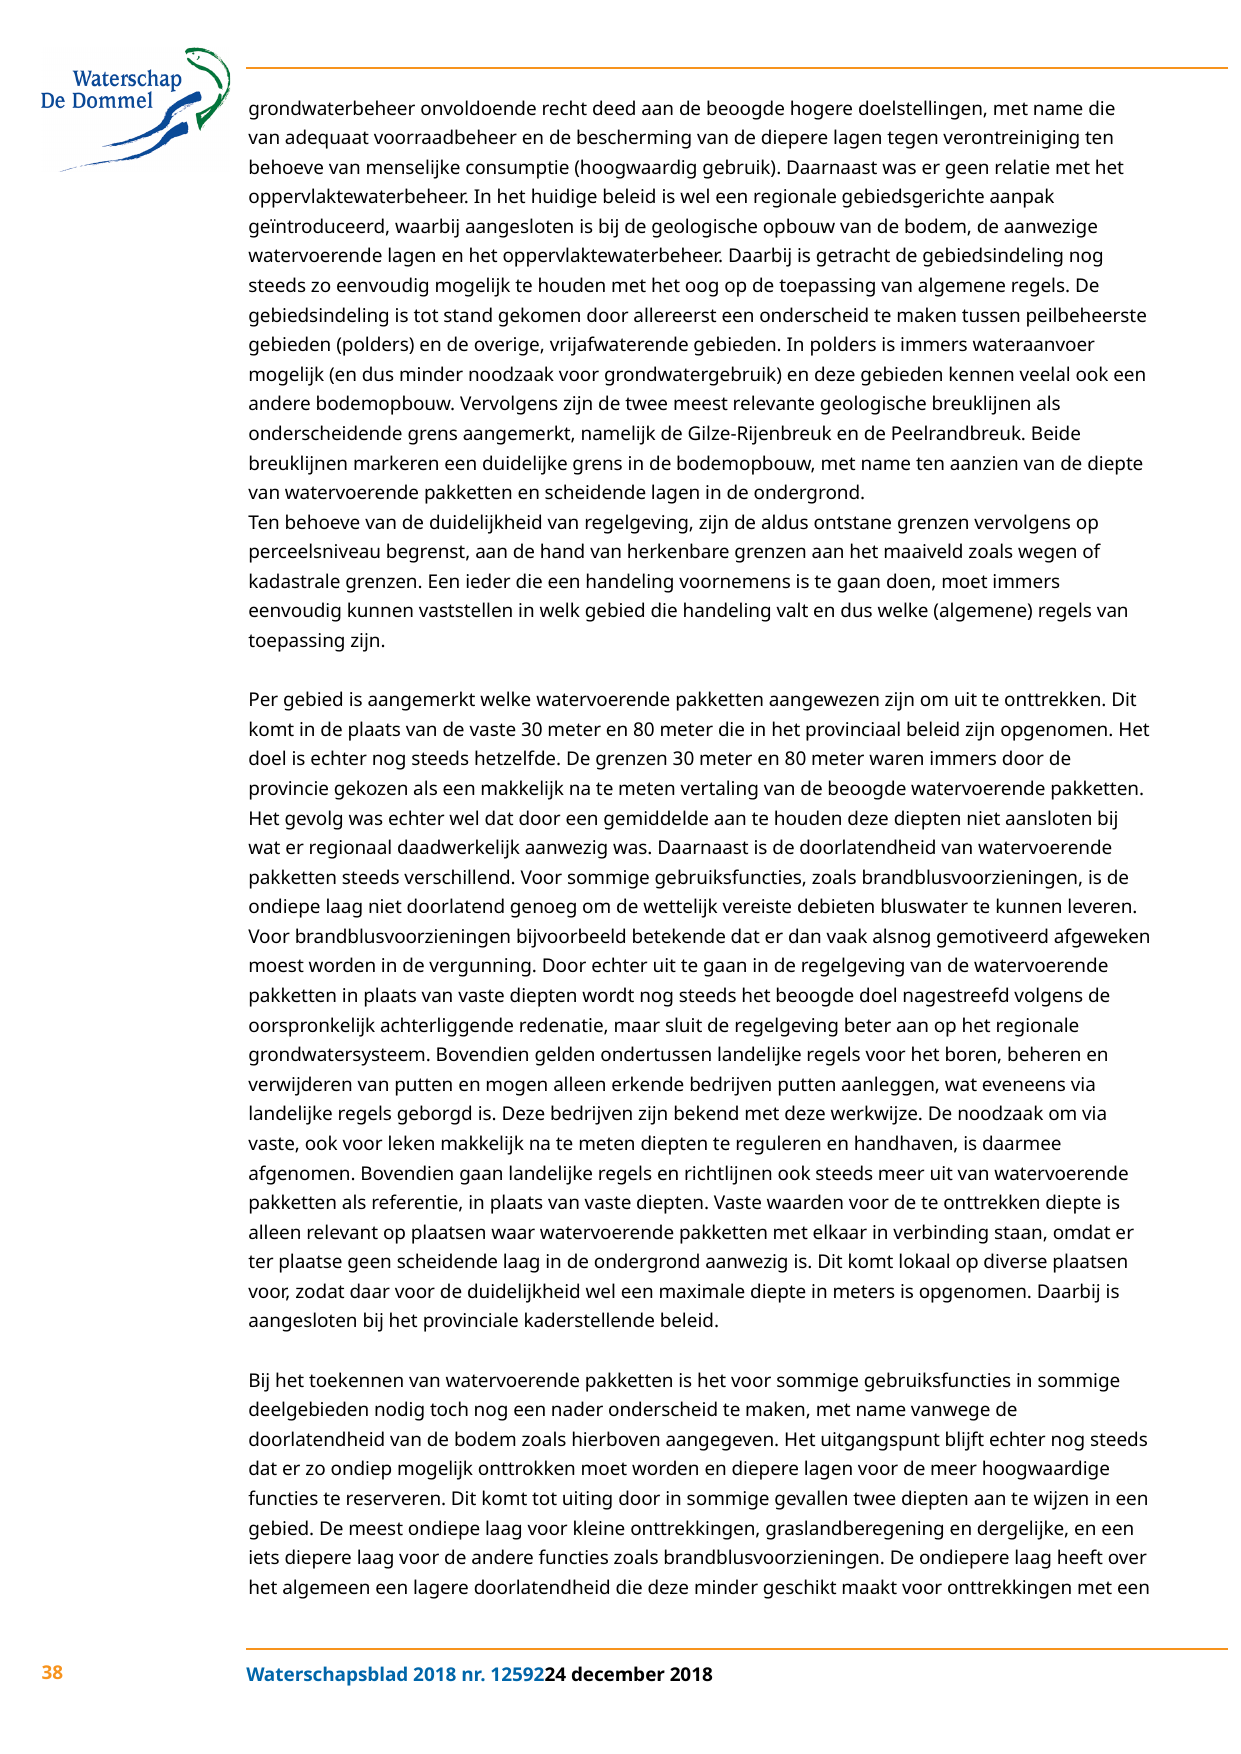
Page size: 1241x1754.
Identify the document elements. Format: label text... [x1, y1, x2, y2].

text Ten behoeve van de duidelijkheid van regelgeving, zijn de aldus ontstane grenzen vervolgens op perceelsniveau begrenst, aan de hand van herkenbare grenzen aan het maaiveld zoals wegen of kadastrale grenzen. Een ieder die een handeling voornemens is te gaan doen, moet immers eenvoudig kunnen vaststellen in welk gebied die handeling valt en dus welke (algemene) regels van toepassing zijn. [248, 509, 1152, 653]
text Bij het toekennen van watervoerende pakketten is het voor sommige gebruiksfuncties in sommige deelgebieden nodig toch nog een nader onderscheid te maken, met name vanwege de doorlatendheid van de bodem zoals hierboven aangegeven. Het uitgangspunt blijft echter nog steeds dat er zo ondiep mogelijk onttrokken moet worden en diepere lagen voor de meer hoogwaardige functies te reserveren. Dit komt tot uiting door in sommige gevallen twee diepten aan te wijzen in een gebied. De meest ondiepe laag voor kleine onttrekkingen, graslandberegening en dergelijke, en een iets diepere laag voor de andere functies zoals brandblusvoorzieningen. De ondiepere laag heeft over het algemeen een lagere doorlatendheid die deze minder geschikt maakt voor onttrekkingen met een [248, 1367, 1152, 1600]
text watervoerende lagen en het oppervlaktewaterbeheer. Daarbij is getracht de gebiedsindeling nog steeds zo eenvoudig mogelijk te houden met het oog op de toepassing van algemene regels. De gebiedsindeling is tot stand gekomen door allereerst een onderscheid te maken tussen peilbeheerste gebieden (polders) en de overige, vrijafwaterende gebieden. In polders is immers wateraanvoer mogelijk (en dus minder noodzaak voor grondwatergebruik) en deze gebieden kennen veelal ook een andere bodemopbouw. Vervolgens zijn de twee meest relevante geologische breuklijnen als onderscheidende grens aangemerkt, namelijk de Gilze-Rijenbreuk en de Peelrandbreuk. Beide breuklijnen markeren een duidelijke grens in de bodemopbouw, met name ten aanzien van de diepte van watervoerende pakketten en scheidende lagen in de ondergrond. [248, 243, 1152, 505]
picture [41, 47, 231, 172]
text Per gebied is aangemerkt welke watervoerende pakketten aangewezen zijn om uit te onttrekken. Dit komt in de plaats van de vaste 30 meter en 80 meter die in het provinciaal beleid zijn opgenomen. Het doel is echter nog steeds hetzelfde. De grenzen 30 meter en 80 meter waren immers door de provincie gekozen als een makkelijk na te meten vertaling van de beoogde watervoerende pakketten. Het gevolg was echter wel dat door een gemiddelde aan te houden deze diepten niet aansloten bij wat er regionaal daadwerkelijk aanwezig was. Daarnaast is de doorlatendheid van watervoerende pakketten steeds verschillend. Voor sommige gebruiksfuncties, zoals brandblusvoorzieningen, is de ondiepe laag niet doorlatend genoeg om de wettelijk vereiste debieten bluswater te kunnen leveren. Voor brandblusvoorzieningen bijvoorbeeld betekende dat er dan vaak alsnog gemotiveerd afgeweken moest worden in de vergunning. Door echter uit te gaan in de regelgeving van de watervoerende pakketten in plaats van vaste diepten wordt nog steeds het beoogde doel nagestreefd volgens de oorspronkelijk achterliggende redenatie, maar sluit de regelgeving beter aan op het regionale grondwatersysteem. Bovendien gelden ondertussen landelijke regels voor het boren, beheren en verwijderen van putten en mogen alleen erkende bedrijven putten aanleggen, wat eveneens via landelijke regels geborgd is. Deze bedrijven zijn bekend met deze werkwijze. De noodzaak om via vaste, ook voor leken makkelijk na te meten diepten te reguleren en handhaven, is daarmee afgenomen. Bovendien gaan landelijke regels en richtlijnen ook steeds meer uit van watervoerende pakketten als referentie, in plaats van vaste diepten. Vaste waarden voor de te onttrekken diepte is alleen relevant op plaatsen waar watervoerende pakketten met elkaar in verbinding staan, omdat er ter plaatse geen scheidende laag in de ondergrond aanwezig is. Dit komt lokaal op diverse plaatsen voor, zodat daar voor de duidelijkheid wel een maximale diepte in meters is opgenomen. Daarbij is aangesloten bij het provinciale kaderstellende beleid. [248, 686, 1152, 1333]
text grondwaterbeheer onvoldoende recht deed aan de beoogde hogere doelstellingen, met name die van adequaat voorraadbeheer en de bescherming van de diepere lagen tegen verontreiniging ten behoeve van menselijke consumptie (hoogwaardig gebruik). Daarnaast was er geen relatie met het oppervlaktewaterbeheer. In het huidige beleid is wel een regionale gebiedsgerichte aanpak geïntroduceerd, waarbij aangesloten is bij de geologische opbouw van de bodem, de aanwezige [248, 95, 1152, 239]
